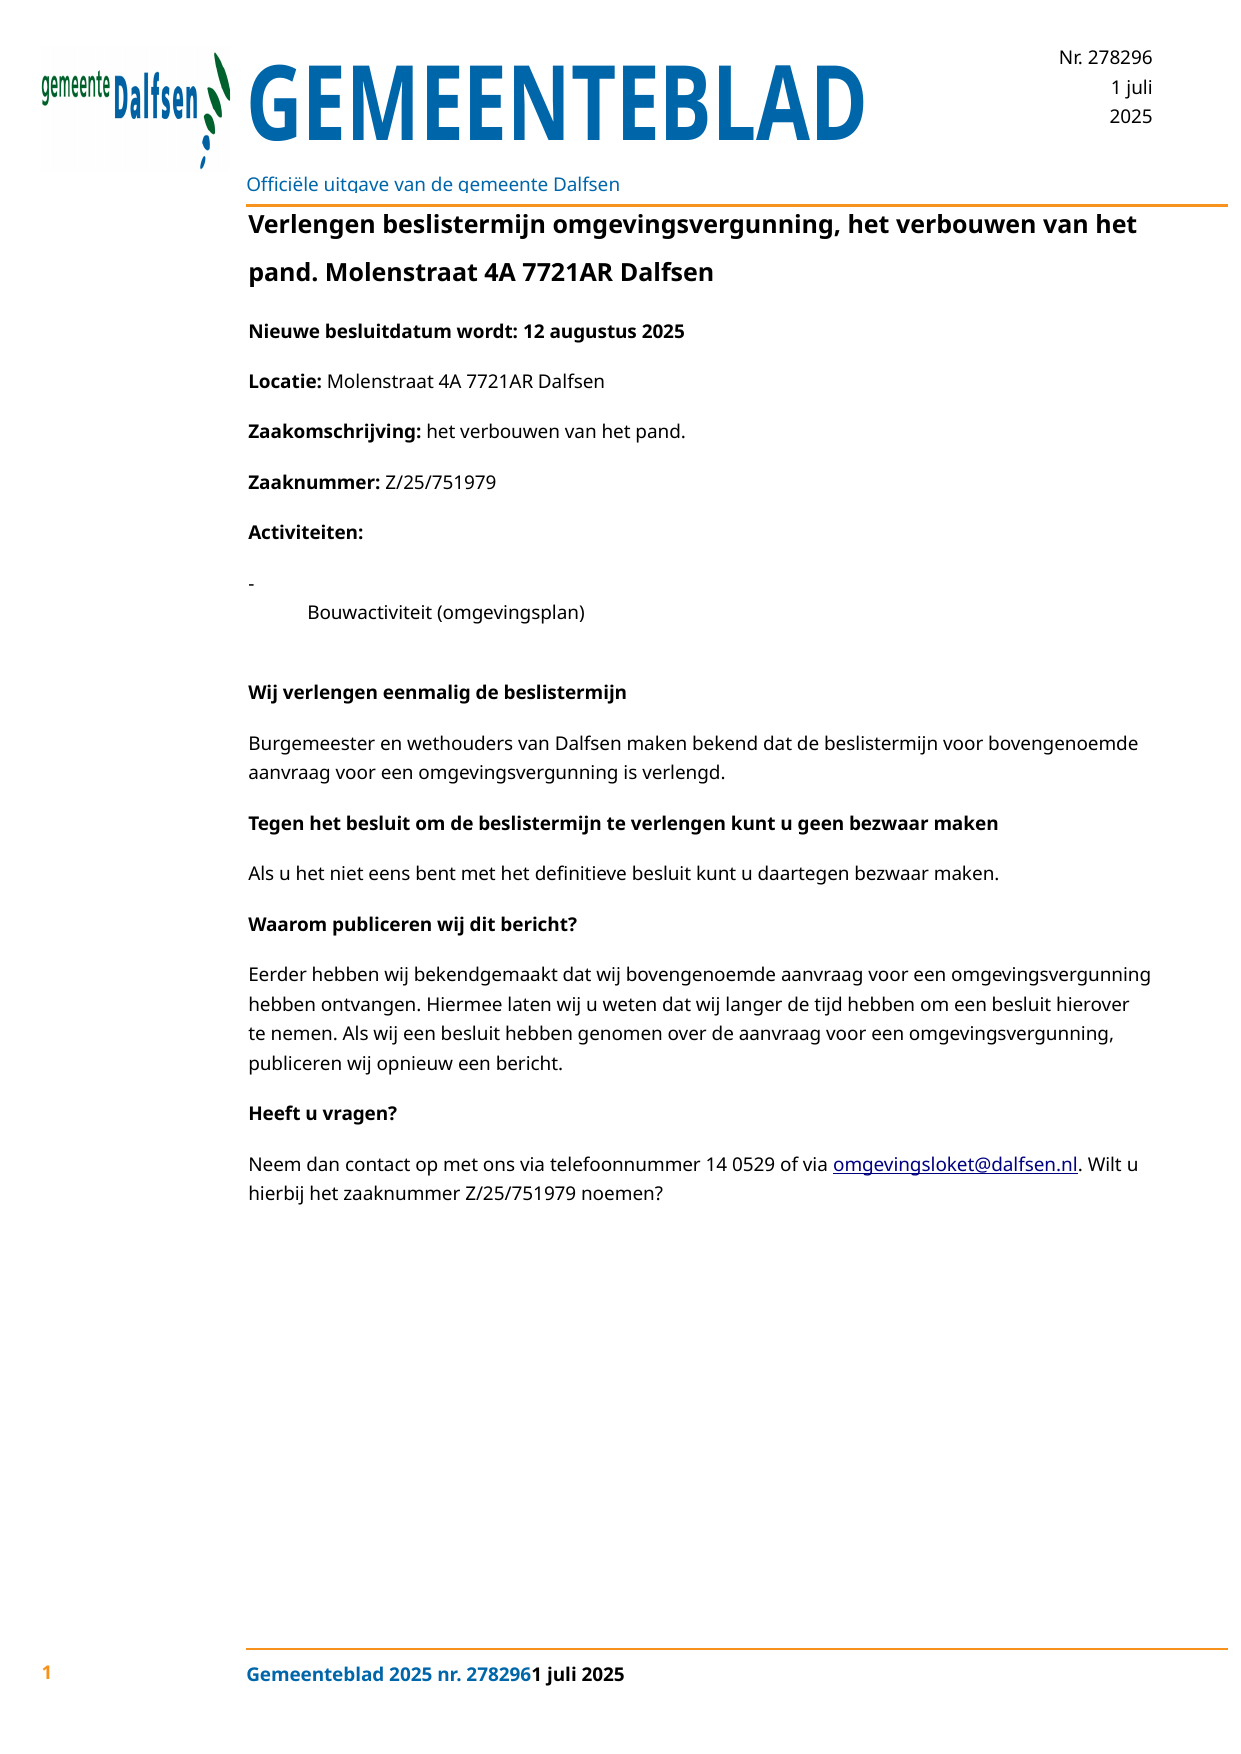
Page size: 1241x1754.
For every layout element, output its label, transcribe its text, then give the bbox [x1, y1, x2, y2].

text Waarom publiceren wij dit bericht? [248, 911, 1152, 937]
text Zaakomschrijving: het verbouwen van het pand. [248, 419, 1152, 444]
list Bouwactiviteit (omgevingsplan) [248, 599, 1152, 625]
text Burgemeester en wethouders van Dalfsen maken bekend dat de beslistermijn voor bovengenoemde aanvraag voor een omgevingsvergunning is verlengd. [248, 730, 1152, 785]
text Als u het niet eens bent met het definitieve besluit kunt u daartegen bezwaar maken. [248, 860, 1152, 886]
text Verlengen beslistermijn omgevingsvergunning, het verbouwen van het pand. Molenstraat 4A 7721AR Dalfsen [248, 207, 1152, 288]
text Nieuwe besluitdatum wordt: 12 augustus 2025 [248, 318, 1152, 344]
text Eerder hebben wij bekendgemaakt dat wij bovengenoemde aanvraag voor een omgevingsvergunning hebben ontvangen. Hiermee laten wij u weten dat wij langer de tijd hebben om een besluit hierover te nemen. Als wij een besluit hebben genomen over de aanvraag voor een omgevingsvergunning, publiceren wij opnieuw een bericht. [248, 961, 1152, 1076]
text Tegen het besluit om de beslistermijn te verlengen kunt u geen bezwaar maken [248, 810, 1152, 836]
text Wij verlengen eenmalig de beslistermijn [248, 679, 1152, 705]
text Neem dan contact op met ons via telefoonnummer 14 0529 of via omgevingsloket@dalfsen.nl. Wilt u hierbij het zaaknummer Z/25/751979 noemen? [248, 1151, 1152, 1206]
text Activiteiten: [248, 519, 1152, 545]
text Locatie: Molenstraat 4A 7721AR Dalfsen [248, 368, 1152, 394]
text Zaaknummer: Z/25/751979 [248, 469, 1152, 495]
picture [41, 47, 231, 172]
text Heeft u vragen? [248, 1100, 1152, 1126]
